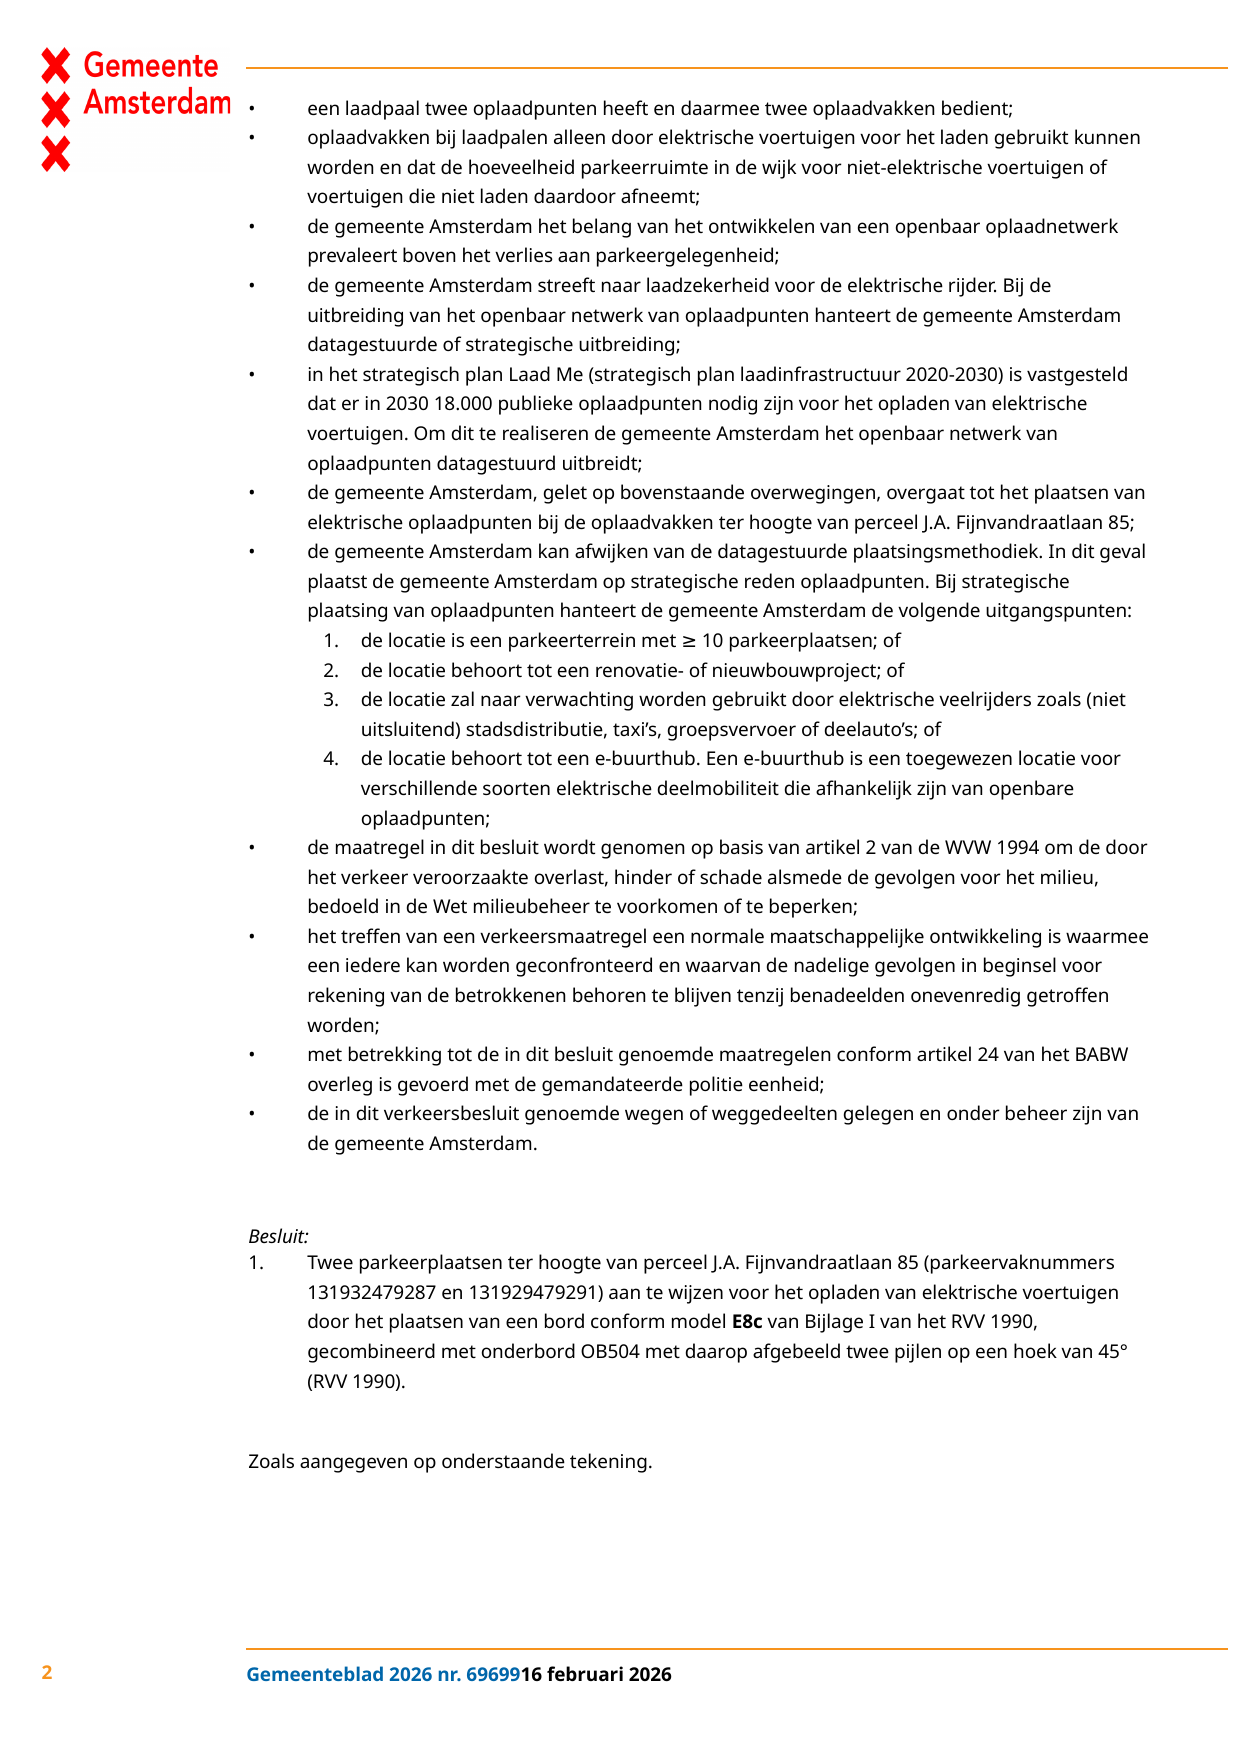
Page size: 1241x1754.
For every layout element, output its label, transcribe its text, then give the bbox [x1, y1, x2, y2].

list de gemeente Amsterdam, gelet op bovenstaande overwegingen, overgaat tot het plaatsen van elektrische oplaadpunten bij de oplaadvakken ter hoogte van perceel J.A. Fijnvandraatlaan 85; [248, 479, 1152, 535]
list met betrekking tot de in dit besluit genoemde maatregelen conform artikel 24 van het BABW overleg is gevoerd met de gemandateerde politie eenheid; [248, 1041, 1152, 1097]
list de locatie zal naar verwachting worden gebruikt door elektrische veelrijders zoals (niet uitsluitend) stadsdistributie, taxi’s, groepsvervoer of deelauto’s; of [323, 686, 1152, 742]
list de in dit verkeersbesluit genoemde wegen of weggedeelten gelegen en onder beheer zijn van de gemeente Amsterdam. [248, 1101, 1152, 1156]
list de maatregel in dit besluit wordt genomen op basis van artikel 2 van de WVW 1994 om de door het verkeer veroorzaakte overlast, hinder of schade alsmede de gevolgen voor het milieu, bedoeld in de Wet milieubeheer te voorkomen of te beperken; [248, 834, 1152, 919]
list de gemeente Amsterdam streeft naar laadzekerheid voor de elektrische rijder. Bij de uitbreiding van het openbaar netwerk van oplaadpunten hanteert de gemeente Amsterdam datagestuurde of strategische uitbreiding; [248, 272, 1152, 357]
list het treffen van een verkeersmaatregel een normale maatschappelijke ontwikkeling is waarmee een iedere kan worden geconfronteerd en waarvan de nadelige gevolgen in beginsel voor rekening van de betrokkenen behoren te blijven tenzij benadeelden onevenredig getroffen worden; [248, 923, 1152, 1038]
list Twee parkeerplaatsen ter hoogte van perceel J.A. Fijnvandraatlaan 85 (parkeervaknummers 131932479287 en 131929479291) aan te wijzen voor het opladen van elektrische voertuigen door het plaatsen van een bord conform model E8c van Bijlage I van het RVV 1990, gecombineerd met onderbord OB504 met daarop afgebeeld twee pijlen op een hoek van 45° (RVV 1990). [248, 1249, 1152, 1393]
text Besluit: [248, 1224, 1152, 1249]
list in het strategisch plan Laad Me (strategisch plan laadinfrastructuur 2020-2030) is vastgesteld dat er in 2030 18.000 publieke oplaadpunten nodig zijn voor het opladen van elektrische voertuigen. Om dit te realiseren de gemeente Amsterdam het openbaar netwerk van oplaadpunten datagestuurd uitbreidt; [248, 361, 1152, 476]
list een laadpaal twee oplaadpunten heeft en daarmee twee oplaadvakken bedient; [248, 95, 1152, 121]
picture [41, 47, 231, 172]
list de gemeente Amsterdam het belang van het ontwikkelen van een openbaar oplaadnetwerk prevaleert boven het verlies aan parkeergelegenheid; [248, 213, 1152, 268]
list de locatie is een parkeerterrein met ≥ 10 parkeerplaatsen; of [323, 627, 1152, 653]
list de locatie behoort tot een renovatie- of nieuwbouwproject; of [323, 657, 1152, 683]
list de gemeente Amsterdam kan afwijken van de datagestuurde plaatsingsmethodiek. In dit geval plaatst de gemeente Amsterdam op strategische reden oplaadpunten. Bij strategische plaatsing van oplaadpunten hanteert de gemeente Amsterdam de volgende uitgangspunten: [248, 538, 1152, 623]
text Zoals aangegeven op onderstaande tekening. [248, 1448, 1152, 1473]
list de locatie behoort tot een e-buurthub. Een e-buurthub is een toegewezen locatie voor verschillende soorten elektrische deelmobiliteit die afhankelijk zijn van openbare oplaadpunten; [323, 746, 1152, 831]
list oplaadvakken bij laadpalen alleen door elektrische voertuigen voor het laden gebruikt kunnen worden en dat de hoeveelheid parkeerruimte in de wijk voor niet-elektrische voertuigen of voertuigen die niet laden daardoor afneemt; [248, 124, 1152, 209]
